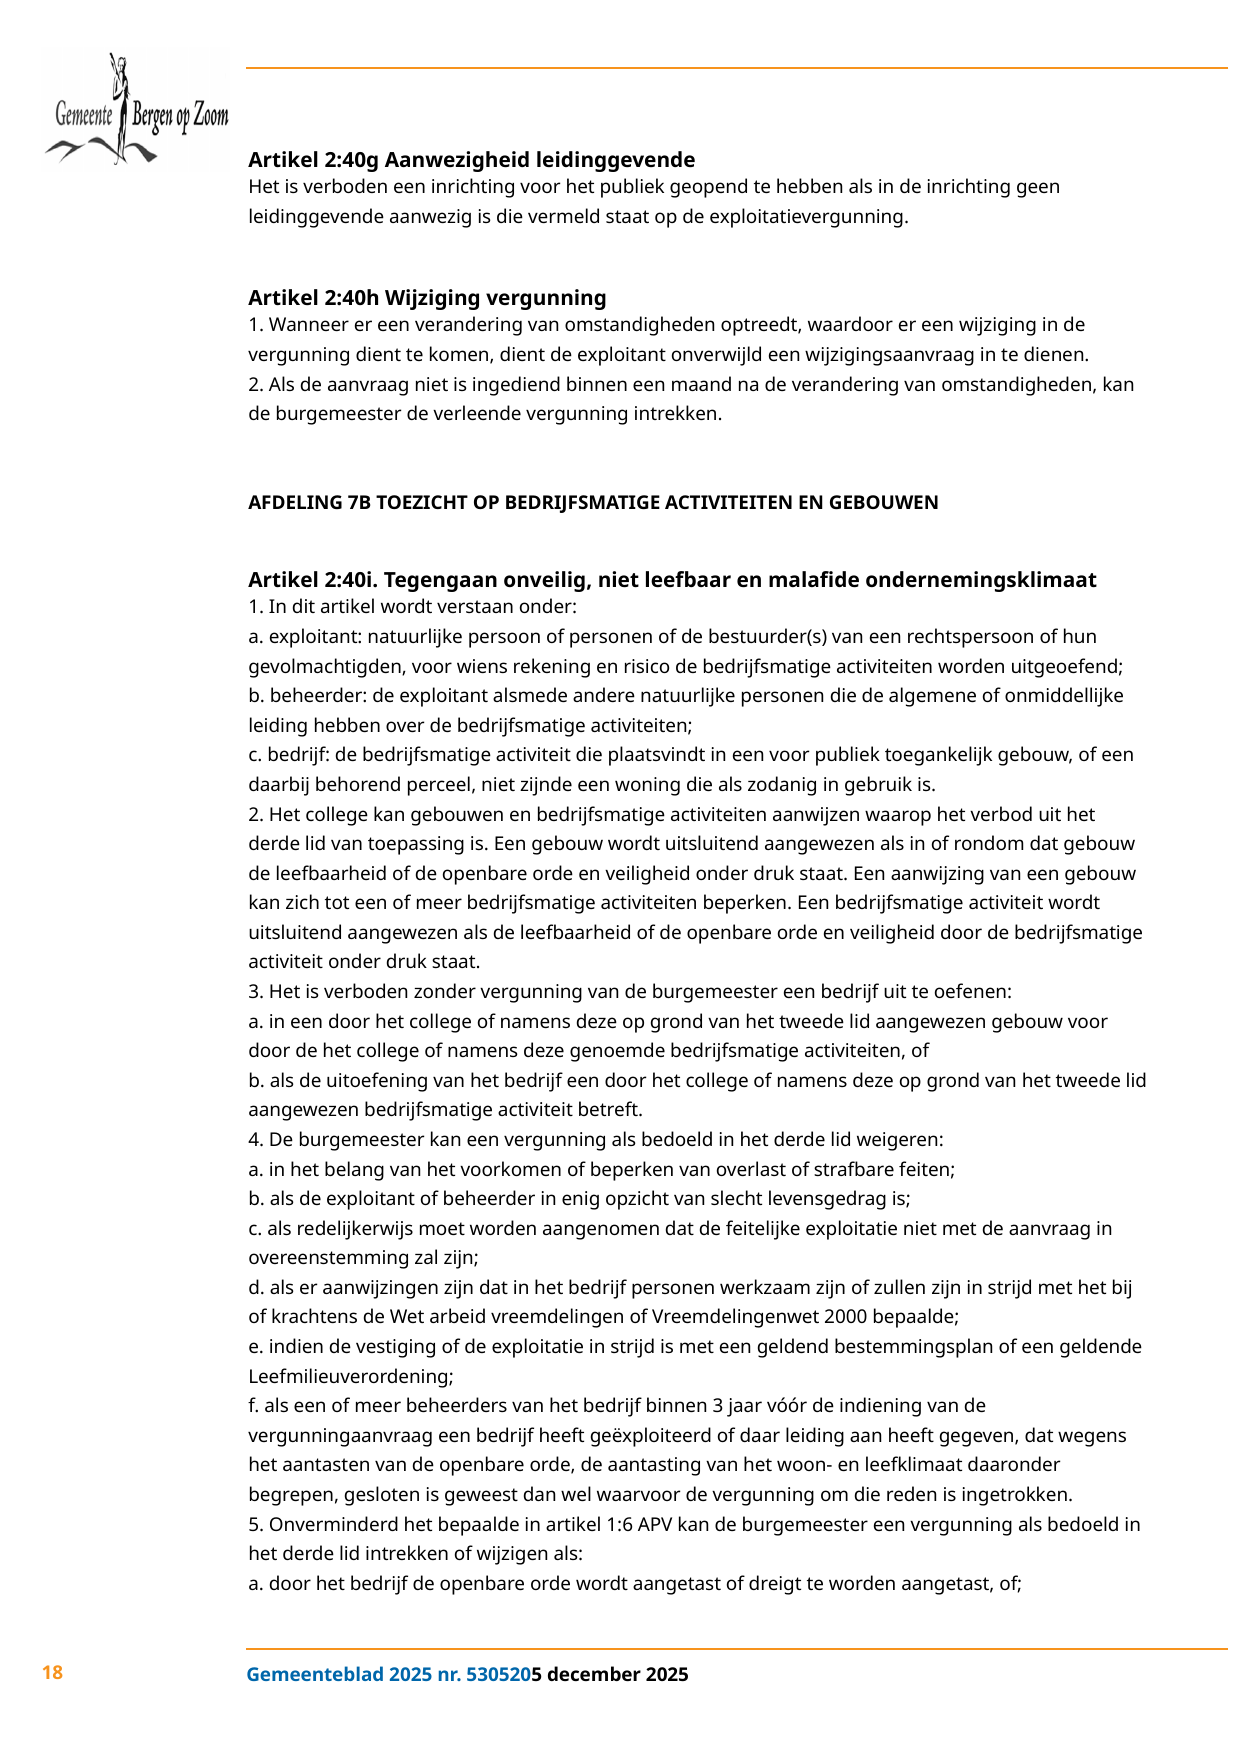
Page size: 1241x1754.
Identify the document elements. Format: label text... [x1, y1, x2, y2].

text Het is verboden een inrichting voor het publiek geopend te hebben als in de inrichting geen leidinggevende aanwezig is die vermeld staat op de exploitatievergunning. [248, 174, 1152, 229]
picture [41, 47, 231, 172]
text 5. Onverminderd het bepaalde in artikel 1:6 APV kan de burgemeester een vergunning als bedoeld in het derde lid intrekken of wijzigen als: [248, 1511, 1152, 1566]
text Artikel 2:40h Wijziging vergunning [248, 283, 1152, 312]
text a. door het bedrijf de openbare orde wordt aangetast of dreigt te worden aangetast, of; [248, 1570, 1152, 1596]
text a. exploitant: natuurlijke persoon of personen of de bestuurder(s) van een rechtspersoon of hun gevolmachtigden, voor wiens rekening en risico de bedrijfsmatige activiteiten worden uitgeoefend; [248, 623, 1152, 679]
text e. indien de vestiging of de exploitatie in strijd is met een geldend bestemmingsplan of een geldende Leefmilieuverordening; [248, 1333, 1152, 1389]
text b. beheerder: de exploitant alsmede andere natuurlijke personen die de algemene of onmiddellijke leiding hebben over de bedrijfsmatige activiteiten; [248, 682, 1152, 738]
text a. in een door het college of namens deze op grond van het tweede lid aangewezen gebouw voor door de het college of namens deze genoemde bedrijfsmatige activiteiten, of [248, 1008, 1152, 1063]
text c. bedrijf: de bedrijfsmatige activiteit die plaatsvindt in een voor publiek toegankelijk gebouw, of een daarbij behorend perceel, niet zijnde een woning die als zodanig in gebruik is. [248, 742, 1152, 797]
text d. als er aanwijzingen zijn dat in het bedrijf personen werkzaam zijn of zullen zijn in strijd met het bij of krachtens de Wet arbeid vreemdelingen of Vreemdelingenwet 2000 bepaalde; [248, 1274, 1152, 1329]
text b. als de exploitant of beheerder in enig opzicht van slecht levensgedrag is; [248, 1185, 1152, 1211]
text Artikel 2:40g Aanwezigheid leidinggevende [248, 145, 1152, 174]
text 1. Wanneer er een verandering van omstandigheden optreedt, waardoor er een wijziging in de vergunning dient te komen, dient de exploitant onverwijld een wijzigingsaanvraag in te dienen. [248, 312, 1152, 367]
text b. als de uitoefening van het bedrijf een door het college of namens deze op grond van het tweede lid aangewezen bedrijfsmatige activiteit betreft. [248, 1067, 1152, 1122]
text Artikel 2:40i. Tegengaan onveilig, niet leefbaar en malafide ondernemingsklimaat [248, 565, 1152, 594]
text 3. Het is verboden zonder vergunning van de burgemeester een bedrijf uit te oefenen: [248, 978, 1152, 1004]
text 2. Het college kan gebouwen en bedrijfsmatige activiteiten aanwijzen waarop het verbod uit het derde lid van toepassing is. Een gebouw wordt uitsluitend aangewezen als in of rondom dat gebouw de leefbaarheid of de openbare orde en veiligheid onder druk staat. Een aanwijzing van een gebouw kan zich tot een of meer bedrijfsmatige activiteiten beperken. Een bedrijfsmatige activiteit wordt uitsluitend aangewezen als de leefbaarheid of de openbare orde en veiligheid door de bedrijfsmatige activiteit onder druk staat. [248, 801, 1152, 974]
text 1. In dit artikel wordt verstaan onder: [248, 594, 1152, 619]
text a. in het belang van het voorkomen of beperken van overlast of strafbare feiten; [248, 1156, 1152, 1182]
text AFDELING 7B TOEZICHT OP BEDRIJFSMATIGE ACTIVITEITEN EN GEBOUWEN [248, 489, 1152, 515]
text c. als redelijkerwijs moet worden aangenomen dat de feitelijke exploitatie niet met de aanvraag in overeenstemming zal zijn; [248, 1215, 1152, 1270]
text 2. Als de aanvraag niet is ingediend binnen een maand na de verandering van omstandigheden, kan de burgemeester de verleende vergunning intrekken. [248, 371, 1152, 426]
text 4. De burgemeester kan een vergunning als bedoeld in het derde lid weigeren: [248, 1126, 1152, 1152]
text f. als een of meer beheerders van het bedrijf binnen 3 jaar vóór de indiening van de vergunningaanvraag een bedrijf heeft geëxploiteerd of daar leiding aan heeft gegeven, dat wegens het aantasten van de openbare orde, de aantasting van het woon- en leefklimaat daaronder begrepen, gesloten is geweest dan wel waarvoor de vergunning om die reden is ingetrokken. [248, 1392, 1152, 1507]
